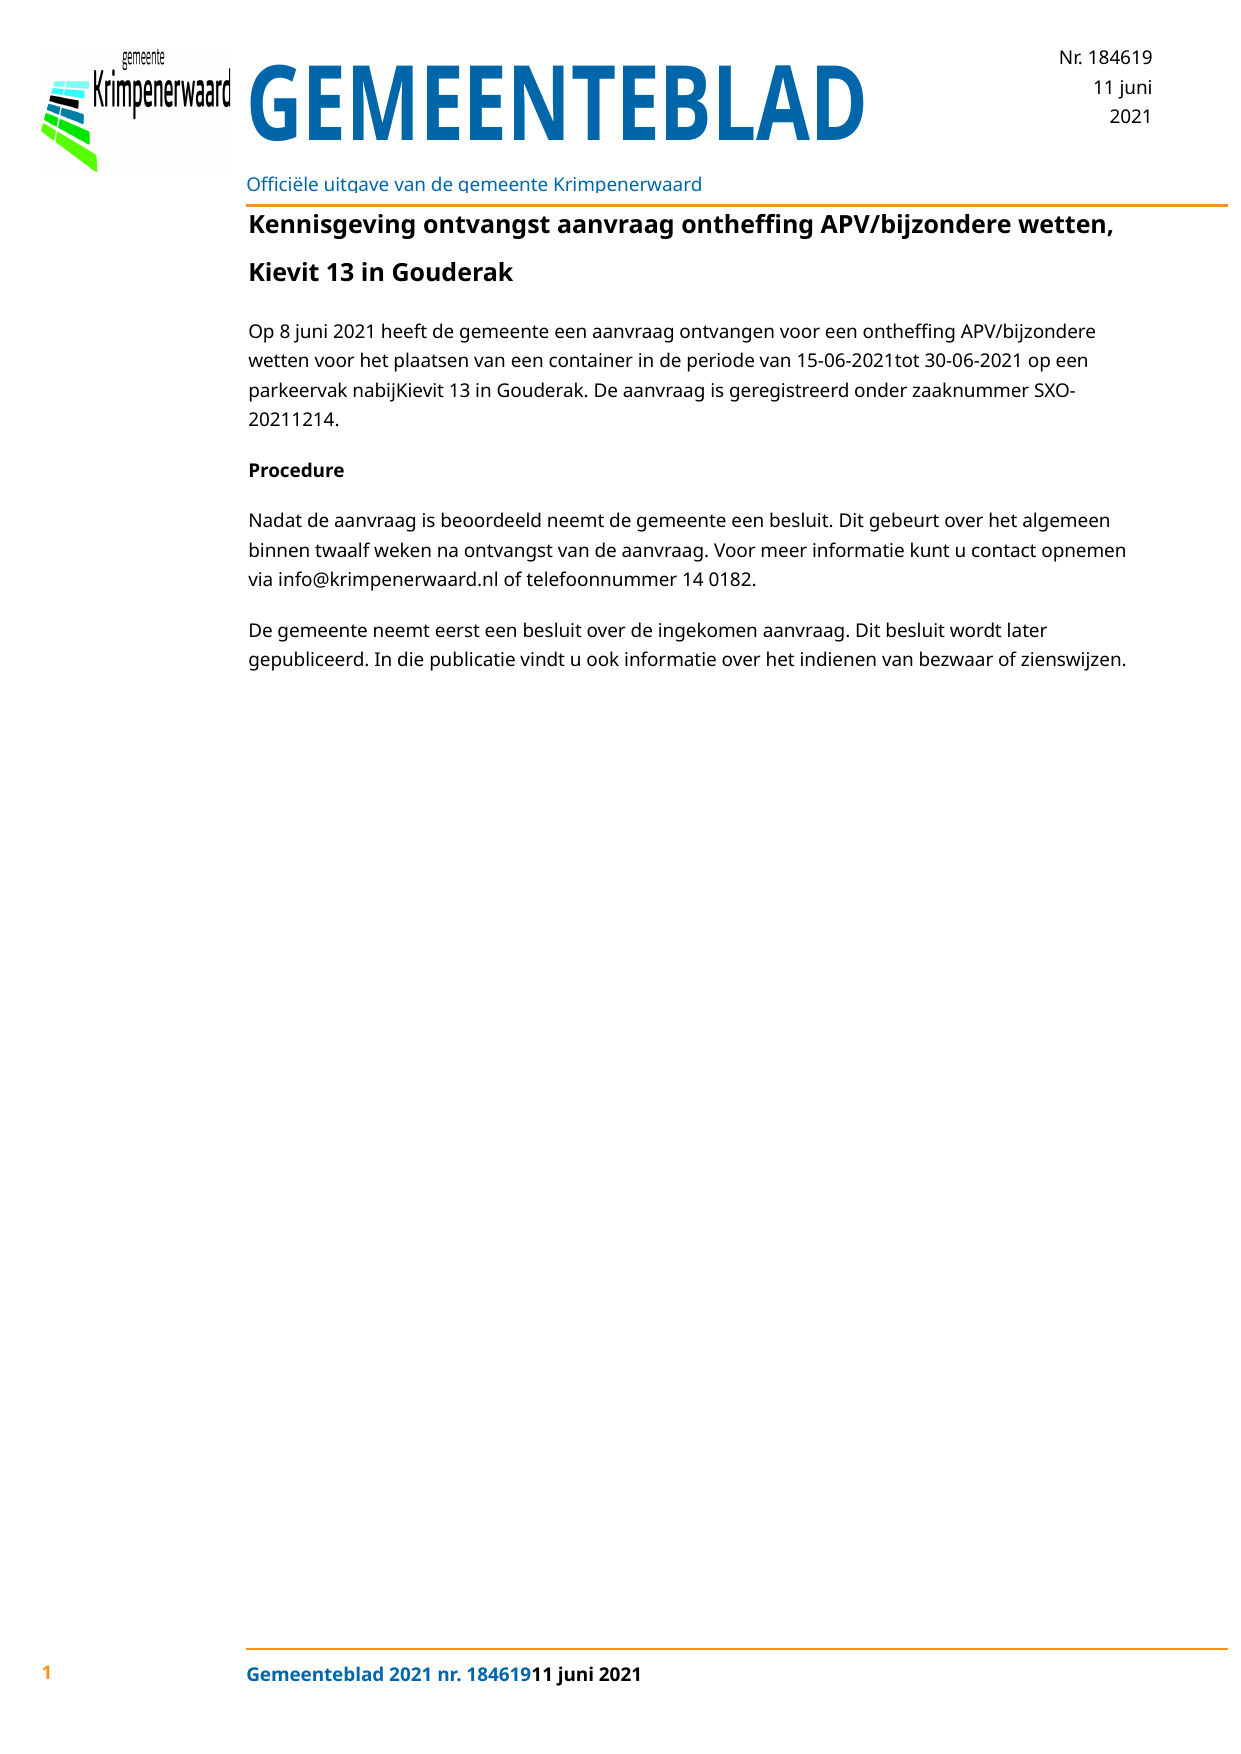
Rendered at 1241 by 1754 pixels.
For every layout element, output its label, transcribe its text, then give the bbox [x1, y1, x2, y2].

picture [41, 47, 231, 172]
text De gemeente neemt eerst een besluit over de ingekomen aanvraag. Dit besluit wordt later gepubliceerd. In die publicatie vindt u ook informatie over het indienen van bezwaar of zienswijzen. [248, 617, 1152, 672]
text Op 8 juni 2021 heeft de gemeente een aanvraag ontvangen voor een ontheffing APV/bijzondere wetten voor het plaatsen van een container in de periode van 15-06-2021tot 30-06-2021 op een parkeervak nabijKievit 13 in Gouderak. De aanvraag is geregistreerd onder zaaknummer SXO-20211214. [248, 318, 1152, 432]
text Procedure [248, 457, 1152, 483]
text Kennisgeving ontvangst aanvraag ontheffing APV/bijzondere wetten, Kievit 13 in Gouderak [248, 207, 1152, 288]
text Nadat de aanvraag is beoordeeld neemt de gemeente een besluit. Dit gebeurt over het algemeen binnen twaalf weken na ontvangst van de aanvraag. Voor meer informatie kunt u contact opnemen via info@krimpenerwaard.nl of telefoonnummer 14 0182. [248, 507, 1152, 592]
